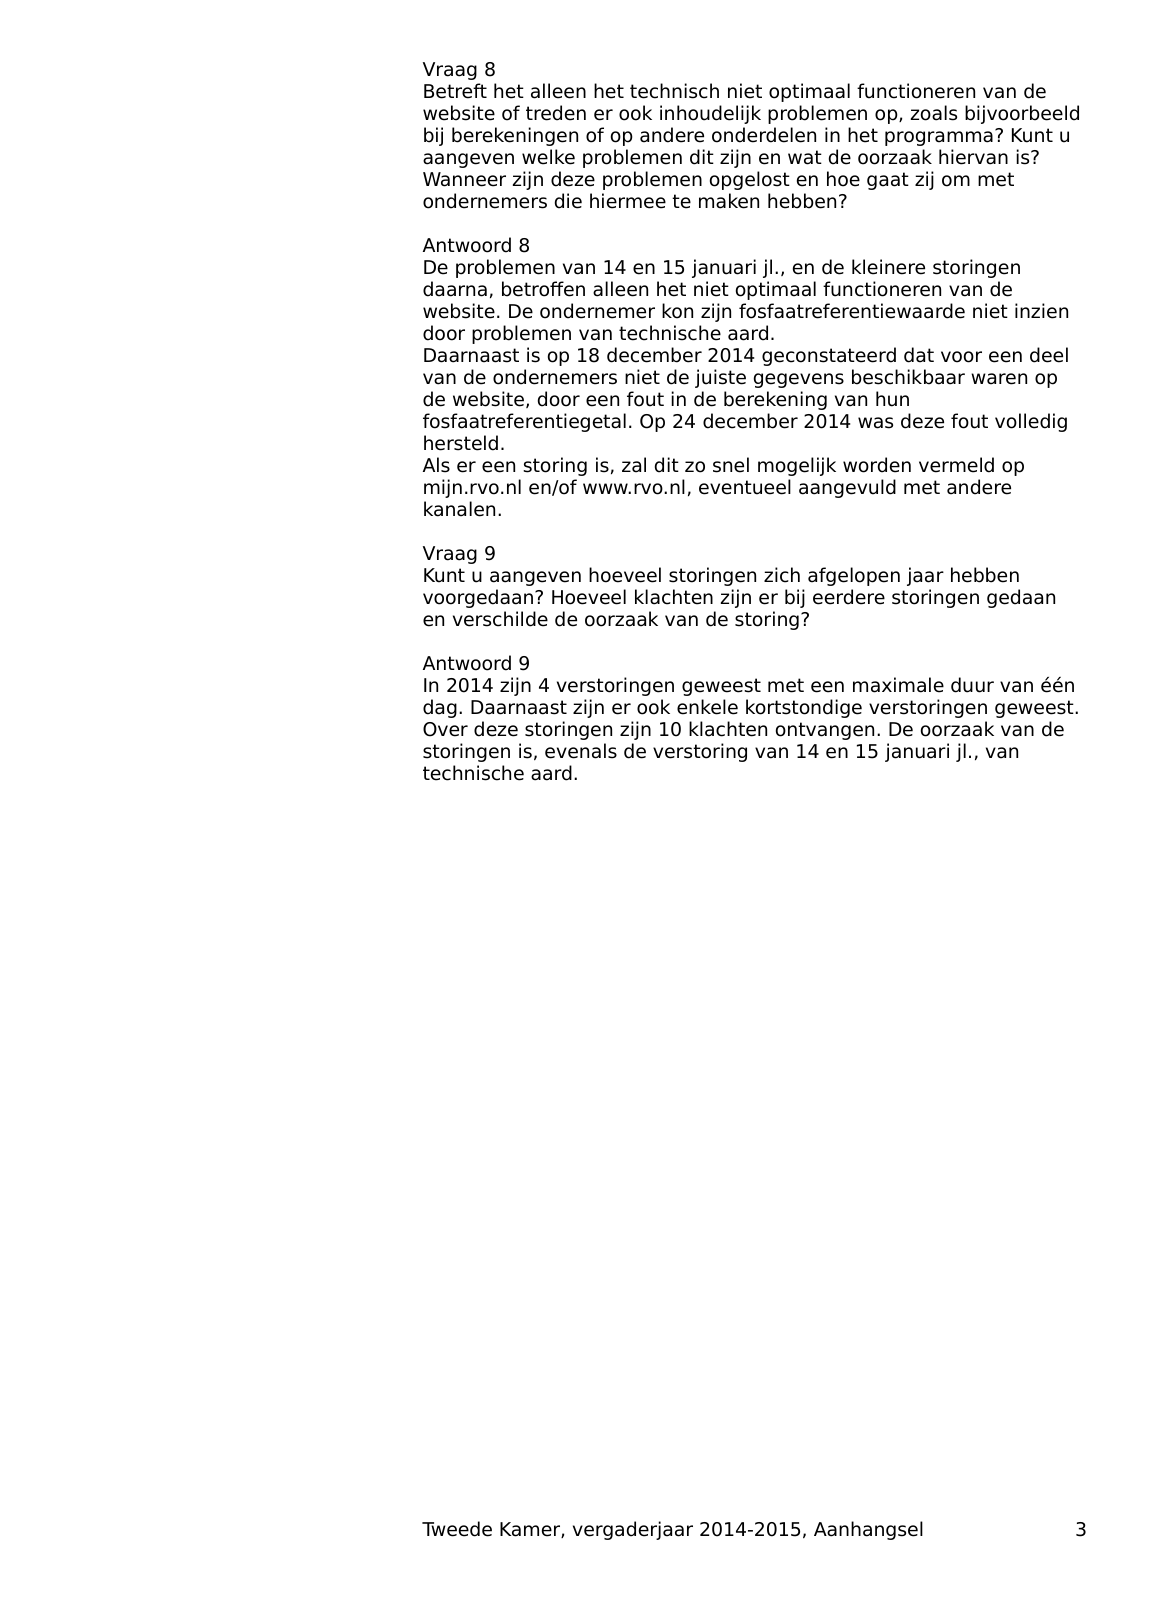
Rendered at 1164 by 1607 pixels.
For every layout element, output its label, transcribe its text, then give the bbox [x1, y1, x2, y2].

text Antwoord 9 [422, 653, 1087, 675]
text Vraag 9 [422, 543, 1087, 565]
text In 2014 zijn 4 verstoringen geweest met een maximale duur van één dag. Daarnaast zijn er ook enkele kortstondige verstoringen geweest. [422, 675, 1087, 719]
text Daarnaast is op 18 december 2014 geconstateerd dat voor een deel van de ondernemers niet de juiste gegevens beschikbaar waren op de website, door een fout in de berekening van hun fosfaatreferentiegetal. Op 24 december 2014 was deze fout volledig hersteld. [422, 345, 1087, 455]
text Als er een storing is, zal dit zo snel mogelijk worden vermeld op mijn.rvo.nl en/of www.rvo.nl, eventueel aangevuld met andere kanalen. [422, 455, 1087, 521]
text Betreft het alleen het technisch niet optimaal functioneren van de website of treden er ook inhoudelijk problemen op, zoals bijvoorbeeld bij berekeningen of op andere onderdelen in het programma? Kunt u aangeven welke problemen dit zijn en wat de oorzaak hiervan is? Wanneer zijn deze problemen opgelost en hoe gaat zij om met ondernemers die hiermee te maken hebben? [422, 81, 1087, 213]
text Over deze storingen zijn 10 klachten ontvangen. De oorzaak van de storingen is, evenals de verstoring van 14 en 15 januari jl., van technische aard. [422, 719, 1087, 785]
text Vraag 8 [422, 59, 1087, 81]
text Antwoord 8 [422, 235, 1087, 257]
text De problemen van 14 en 15 januari jl., en de kleinere storingen daarna, betroffen alleen het niet optimaal functioneren van de website. De ondernemer kon zijn fosfaatreferentiewaarde niet inzien door problemen van technische aard. [422, 257, 1087, 345]
text Kunt u aangeven hoeveel storingen zich afgelopen jaar hebben voorgedaan? Hoeveel klachten zijn er bij eerdere storingen gedaan en verschilde de oorzaak van de storing? [422, 565, 1087, 631]
